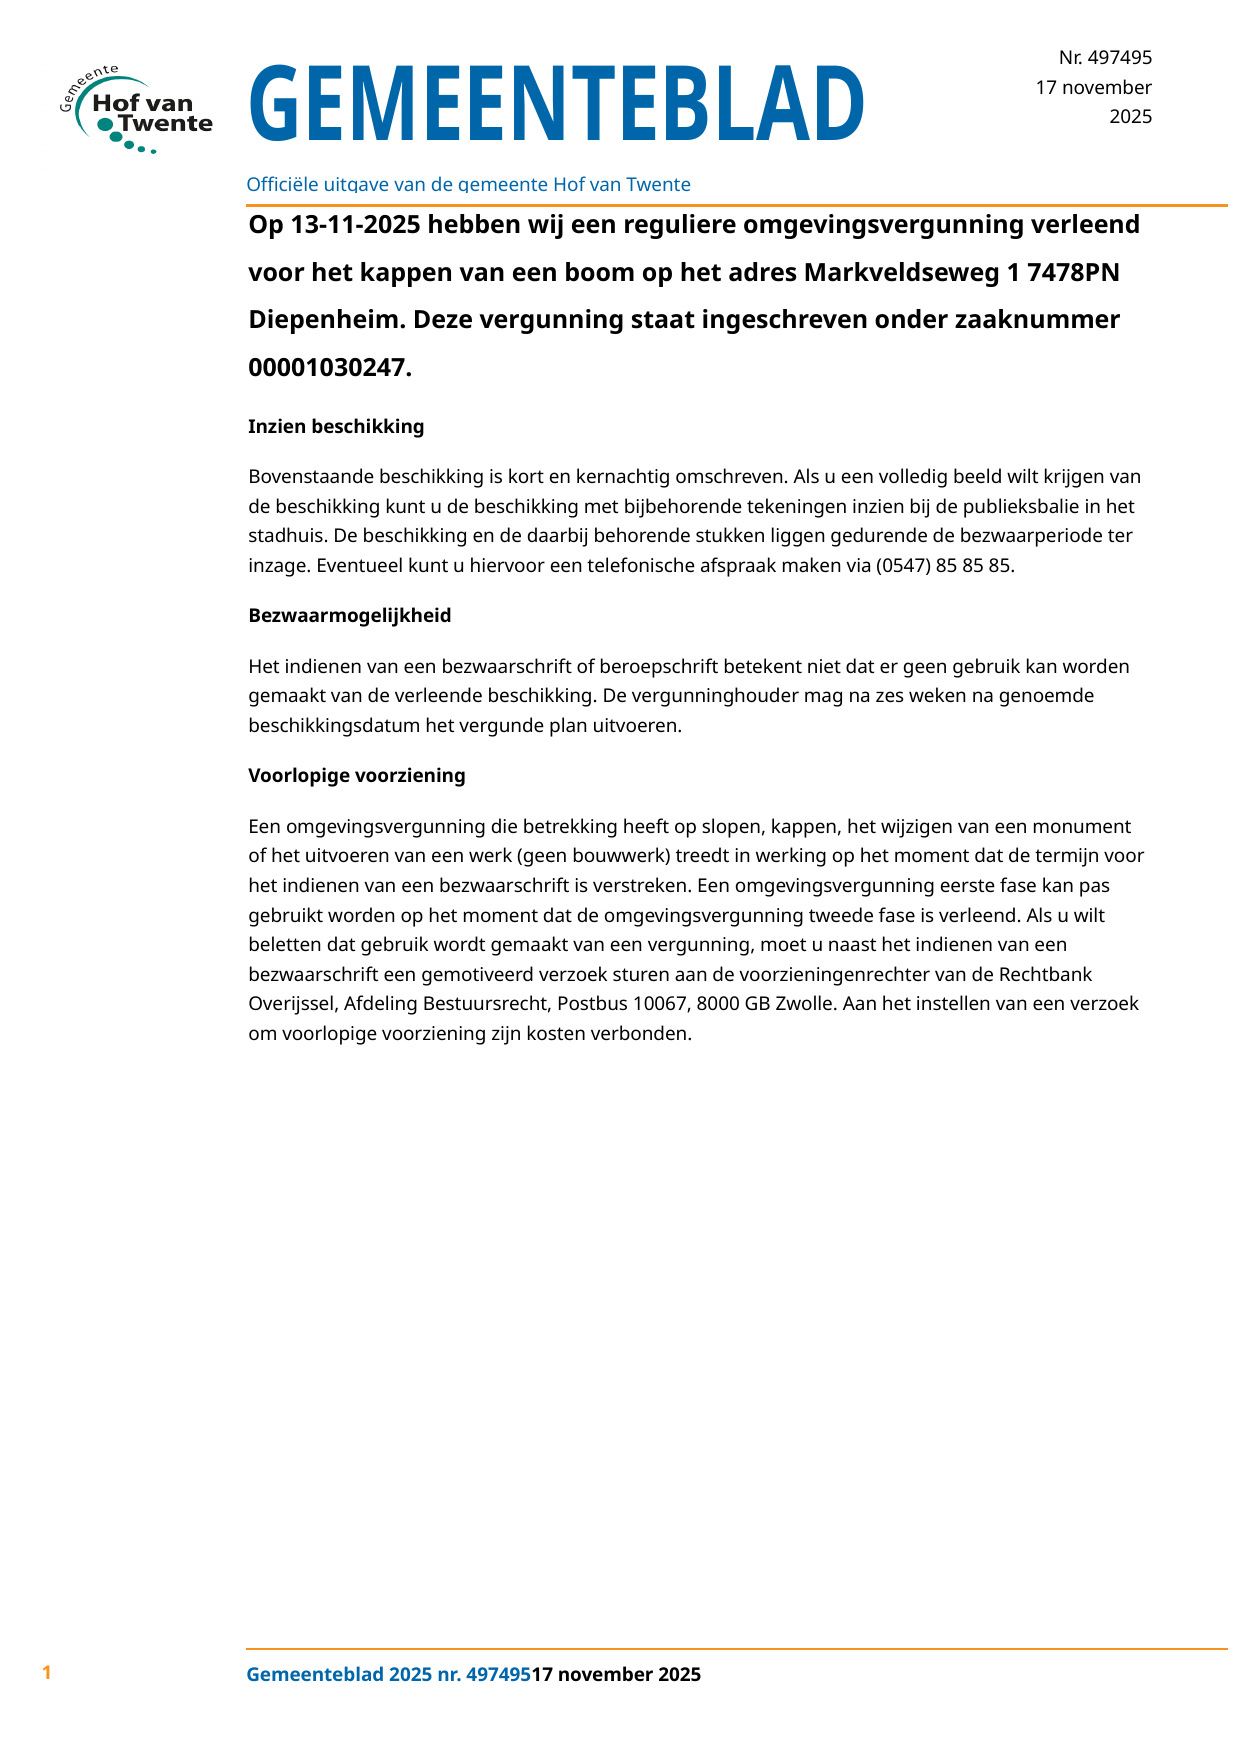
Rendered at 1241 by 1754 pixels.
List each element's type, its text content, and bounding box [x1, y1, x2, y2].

text Op 13-11-2025 hebben wij een reguliere omgevingsvergunning verleend voor het kappen van een boom op het adres Markveldseweg 1 7478PN Diepenheim. Deze vergunning staat ingeschreven onder zaaknummer 00001030247. [248, 207, 1152, 384]
text Een omgevingsvergunning die betrekking heeft op slopen, kappen, het wijzigen van een monument of het uitvoeren van een werk (geen bouwwerk) treedt in werking op het moment dat de termijn voor het indienen van een bezwaarschrift is verstreken. Een omgevingsvergunning eerste fase kan pas gebruikt worden op het moment dat de omgevingsvergunning tweede fase is verleend. Als u wilt beletten dat gebruik wordt gemaakt van een vergunning, moet u naast het indienen van een bezwaarschrift een gemotiveerd verzoek sturen aan de voorzieningenrechter van de Rechtbank Overijssel, Afdeling Bestuursrecht, Postbus 10067, 8000 GB Zwolle. Aan het instellen van een verzoek om voorlopige voorziening zijn kosten verbonden. [248, 813, 1152, 1046]
text Het indienen van een bezwaarschrift of beroepschrift betekent niet dat er geen gebruik kan worden gemaakt van de verleende beschikking. De vergunninghouder mag na zes weken na genoemde beschikkingsdatum het vergunde plan uitvoeren. [248, 653, 1152, 738]
picture [41, 47, 231, 172]
text Inzien beschikking [248, 413, 1152, 439]
text Bezwaarmogelijkheid [248, 603, 1152, 628]
text Bovenstaande beschikking is kort en kernachtig omschreven. Als u een volledig beeld wilt krijgen van de beschikking kunt u de beschikking met bijbehorende tekeningen inzien bij de publieksbalie in het stadhuis. De beschikking en de daarbij behorende stukken liggen gedurende de bezwaarperiode ter inzage. Eventueel kunt u hiervoor een telefonische afspraak maken via (0547) 85 85 85. [248, 463, 1152, 578]
text Voorlopige voorziening [248, 763, 1152, 788]
